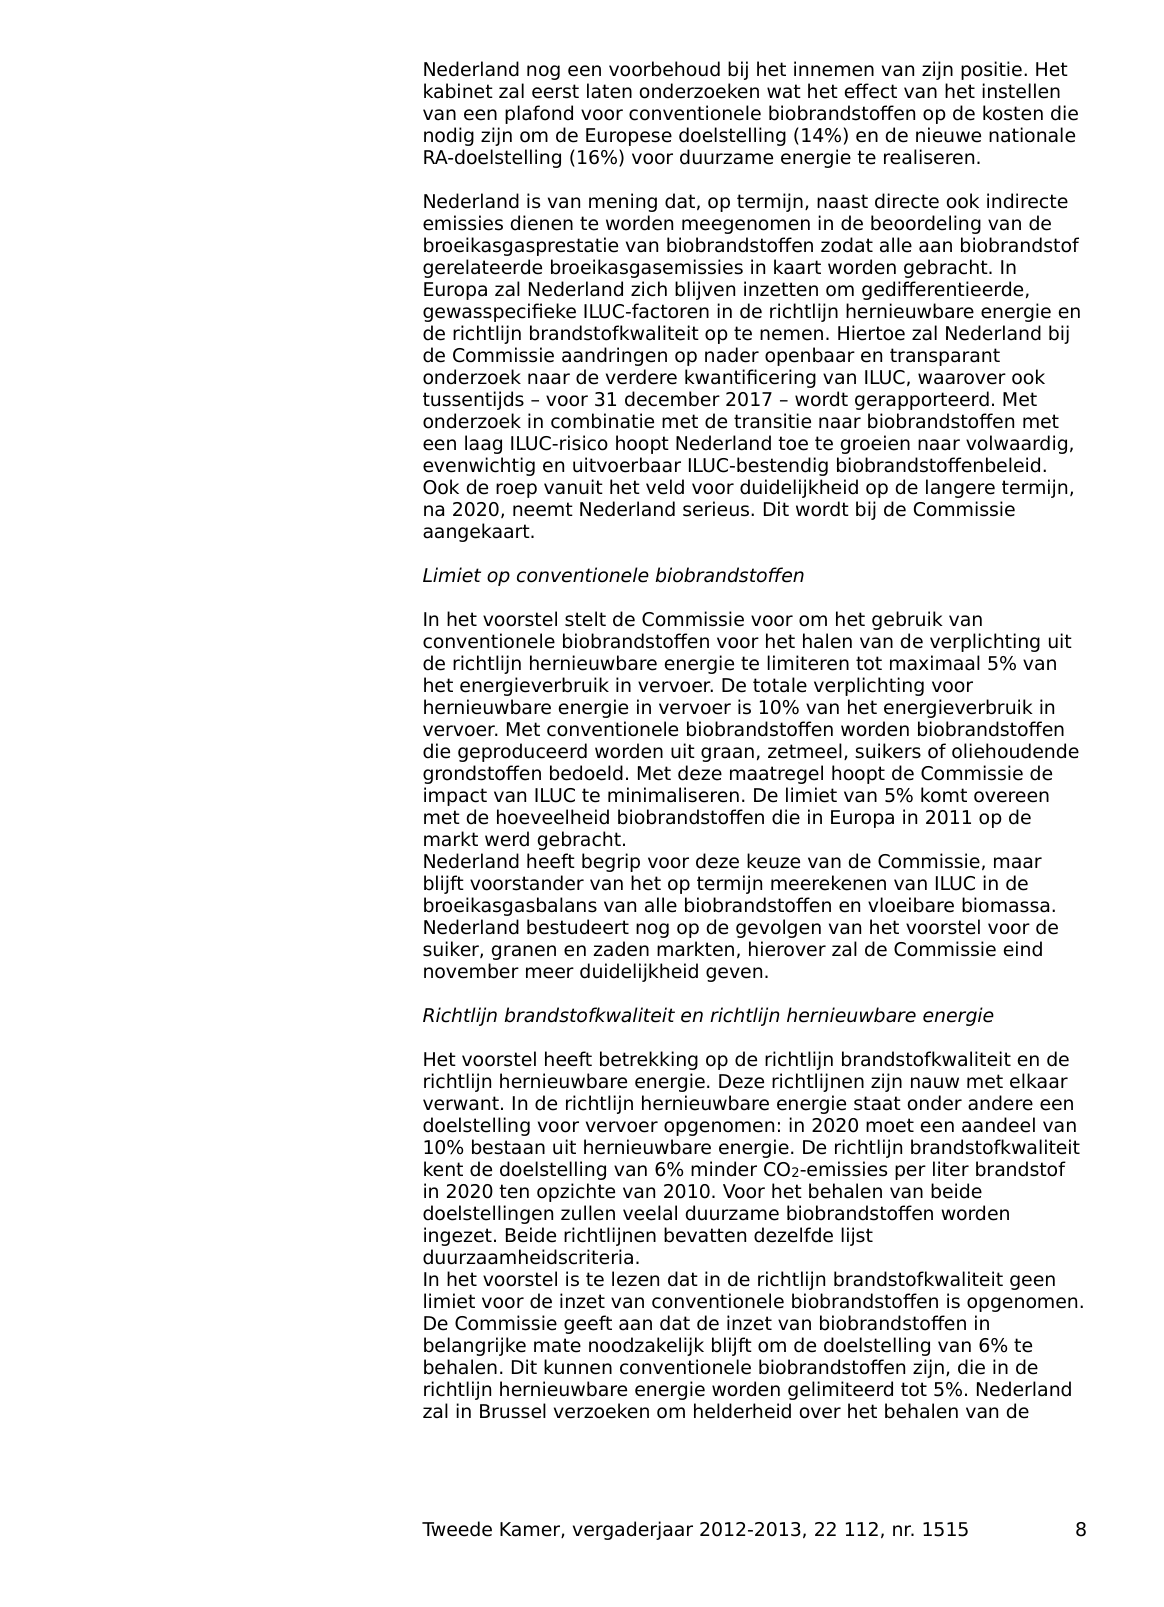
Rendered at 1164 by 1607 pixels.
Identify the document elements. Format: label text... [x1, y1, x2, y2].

subtitle Limiet op conventionele biobrandstoffen [422, 565, 1087, 587]
text Nederland heeft begrip voor deze keuze van de Commissie, maar blijft voorstander van het op termijn meerekenen van ILUC in de broeikasgasbalans van alle biobrandstoffen en vloeibare biomassa. Nederland bestudeert nog op de gevolgen van het voorstel voor de suiker, granen en zaden markten, hierover zal de Commissie eind november meer duidelijkheid geven. [422, 851, 1087, 983]
text Nederland is van mening dat, op termijn, naast directe ook indirecte emissies dienen te worden meegenomen in de beoordeling van de broeikasgasprestatie van biobrandstoffen zodat alle aan biobrandstof gerelateerde broeikasgasemissies in kaart worden gebracht. In Europa zal Nederland zich blijven inzetten om gedifferentieerde, gewasspecifieke ILUC-factoren in de richtlijn hernieuwbare energie en de richtlijn brandstofkwaliteit op te nemen. Hiertoe zal Nederland bij de Commissie aandringen op nader openbaar en transparant onderzoek naar de verdere kwantificering van ILUC, waarover ook tussentijds – voor 31 december 2017 – wordt gerapporteerd. Met onderzoek in combinatie met de transitie naar biobrandstoffen met een laag ILUC-risico hoopt Nederland toe te groeien naar volwaardig, evenwichtig en uitvoerbaar ILUC-bestendig biobrandstoffenbeleid. [422, 191, 1087, 477]
text Het voorstel heeft betrekking op de richtlijn brandstofkwaliteit en de richtlijn hernieuwbare energie. Deze richtlijnen zijn nauw met elkaar verwant. In de richtlijn hernieuwbare energie staat onder andere een doelstelling voor vervoer opgenomen: in 2020 moet een aandeel van 10% bestaan uit hernieuwbare energie. De richtlijn brandstofkwaliteit kent de doelstelling van 6% minder CO2-emissies per liter brandstof in 2020 ten opzichte van 2010. Voor het behalen van beide doelstellingen zullen veelal duurzame biobrandstoffen worden ingezet. Beide richtlijnen bevatten dezelfde lijst duurzaamheidscriteria. [422, 1049, 1087, 1269]
text In het voorstel is te lezen dat in de richtlijn brandstofkwaliteit geen limiet voor de inzet van conventionele biobrandstoffen is opgenomen. De Commissie geeft aan dat de inzet van biobrandstoffen in belangrijke mate noodzakelijk blijft om de doelstelling van 6% te behalen. Dit kunnen conventionele biobrandstoffen zijn, die in de richtlijn hernieuwbare energie worden gelimiteerd tot 5%. Nederland zal in Brussel verzoeken om helderheid over het behalen van de [422, 1269, 1087, 1423]
subtitle Richtlijn brandstofkwaliteit en richtlijn hernieuwbare energie [422, 1005, 1087, 1027]
text In het voorstel stelt de Commissie voor om het gebruik van conventionele biobrandstoffen voor het halen van de verplichting uit de richtlijn hernieuwbare energie te limiteren tot maximaal 5% van het energieverbruik in vervoer. De totale verplichting voor hernieuwbare energie in vervoer is 10% van het energieverbruik in vervoer. Met conventionele biobrandstoffen worden biobrandstoffen die geproduceerd worden uit graan, zetmeel, suikers of oliehoudende grondstoffen bedoeld. Met deze maatregel hoopt de Commissie de impact van ILUC te minimaliseren. De limiet van 5% komt overeen met de hoeveelheid biobrandstoffen die in Europa in 2011 op de markt werd gebracht. [422, 609, 1087, 851]
text Nederland nog een voorbehoud bij het innemen van zijn positie. Het kabinet zal eerst laten onderzoeken wat het effect van het instellen van een plafond voor conventionele biobrandstoffen op de kosten die nodig zijn om de Europese doelstelling (14%) en de nieuwe nationale RA-doelstelling (16%) voor duurzame energie te realiseren. [422, 59, 1087, 169]
text Ook de roep vanuit het veld voor duidelijkheid op de langere termijn, na 2020, neemt Nederland serieus. Dit wordt bij de Commissie aangekaart. [422, 477, 1087, 543]
